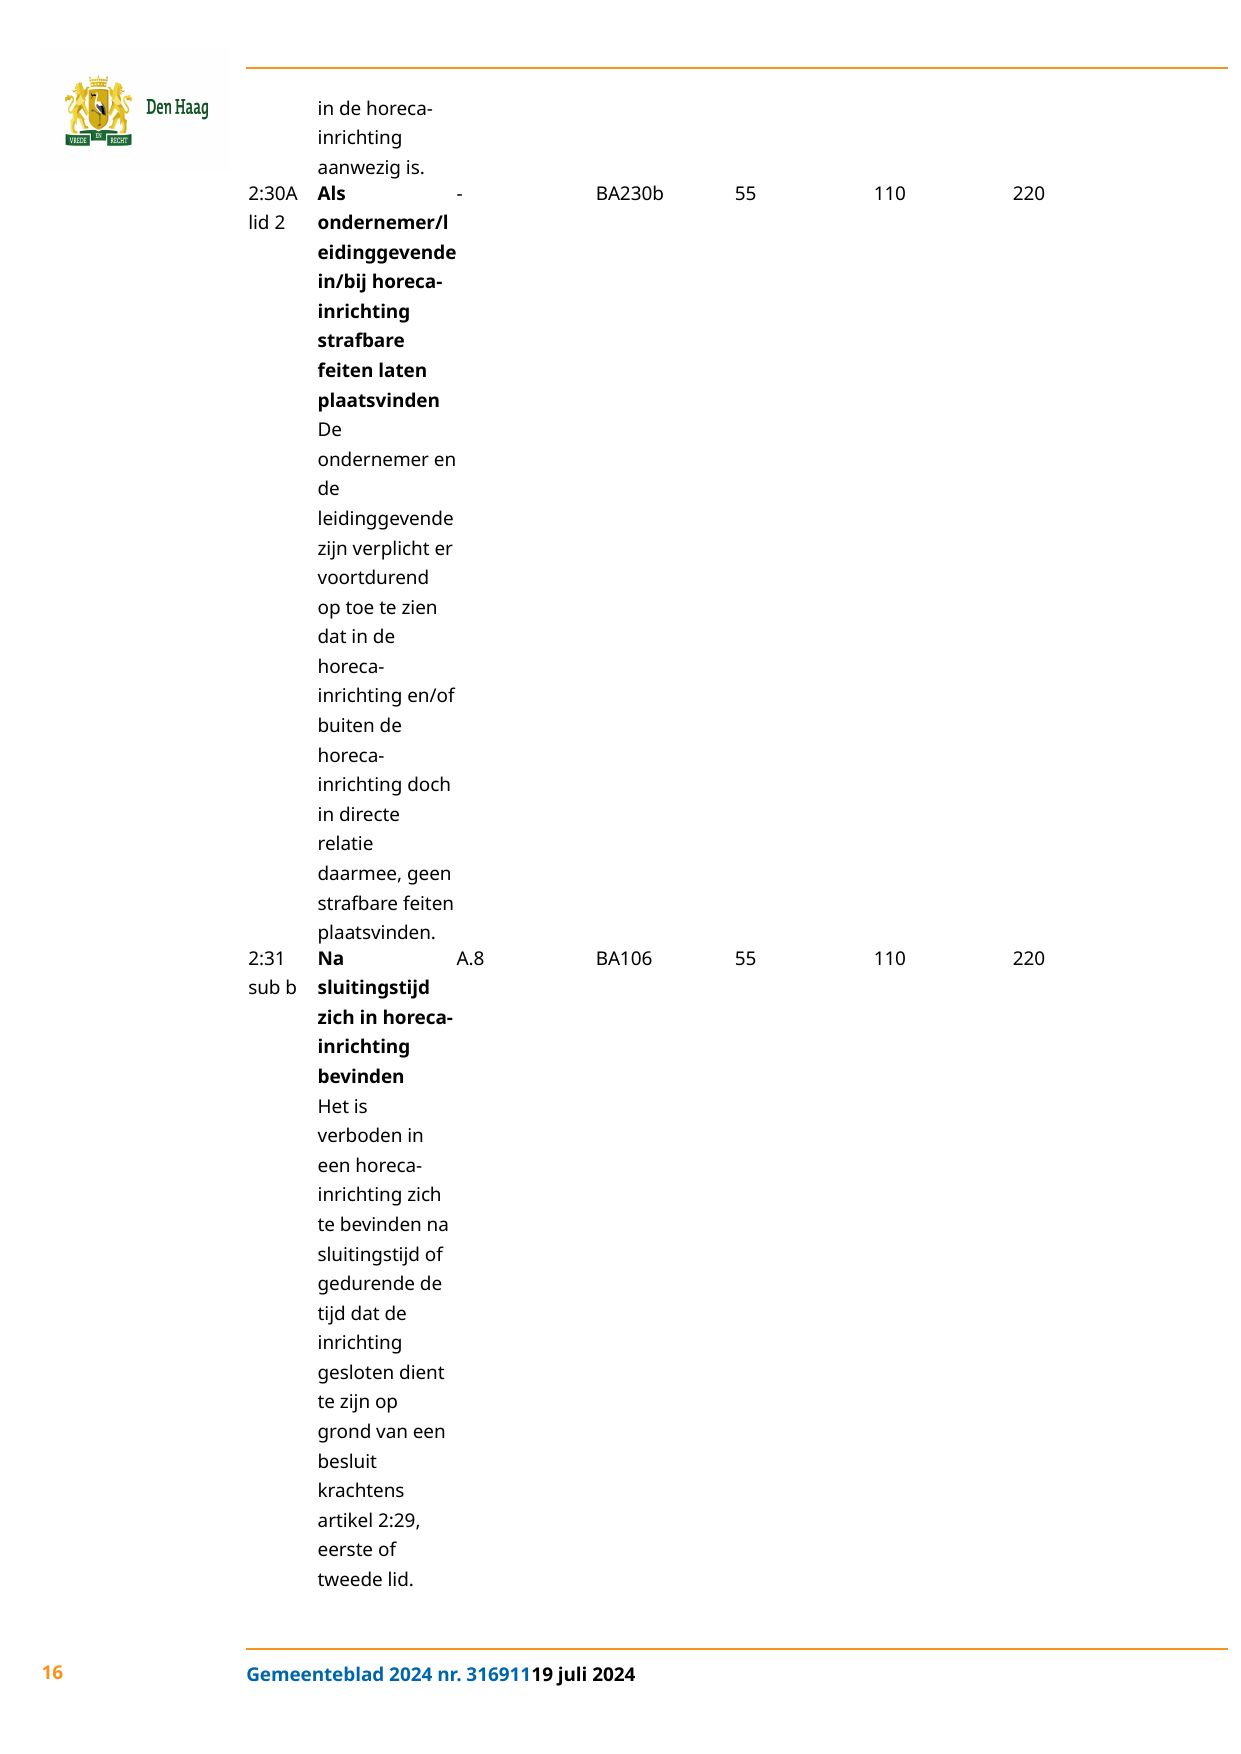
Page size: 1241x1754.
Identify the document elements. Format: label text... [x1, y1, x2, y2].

table_cell [874, 95, 1013, 180]
table_cell BA230b [596, 180, 734, 945]
table_cell - [456, 95, 596, 180]
table_cell - [456, 180, 596, 945]
table_cell 55 [735, 180, 873, 945]
table_cell in de horeca-inrichting aanwezig is. [318, 95, 456, 180]
table_cell [596, 95, 734, 180]
table_cell 220 [1013, 180, 1152, 945]
table_cell 110 [874, 945, 1013, 1592]
table_cell Als ondernemer/leidinggevende in/bij horeca-inrichting strafbare feiten laten plaatsvinden De ondernemer en de leidinggevende zijn verplicht er voortdurend op toe te zien dat in de horeca-inrichting en/of buiten de horeca-inrichting doch in directe relatie daarmee, geen strafbare feiten plaatsvinden. [318, 180, 456, 945]
table_cell 2:31 sub b [248, 945, 317, 1592]
table_cell [248, 95, 317, 180]
table_cell 55 [735, 945, 873, 1592]
picture [41, 47, 231, 172]
table_cell 110 [874, 180, 1013, 945]
table_cell BA106 [596, 945, 734, 1592]
table_cell Na sluitingstijd zich in horeca-inrichting bevinden Het is verboden in een horeca-inrichting zich te bevinden na sluitingstijd of gedurende de tijd dat de inrichting gesloten dient te zijn op grond van een besluit krachtens artikel 2:29, eerste of tweede lid. [318, 945, 456, 1592]
table_cell [1013, 95, 1152, 180]
table_cell [735, 95, 873, 180]
table_cell A.8 [456, 945, 596, 1592]
table_cell 2:30A lid 2 [248, 180, 317, 945]
table_cell 220 [1013, 945, 1152, 1592]
